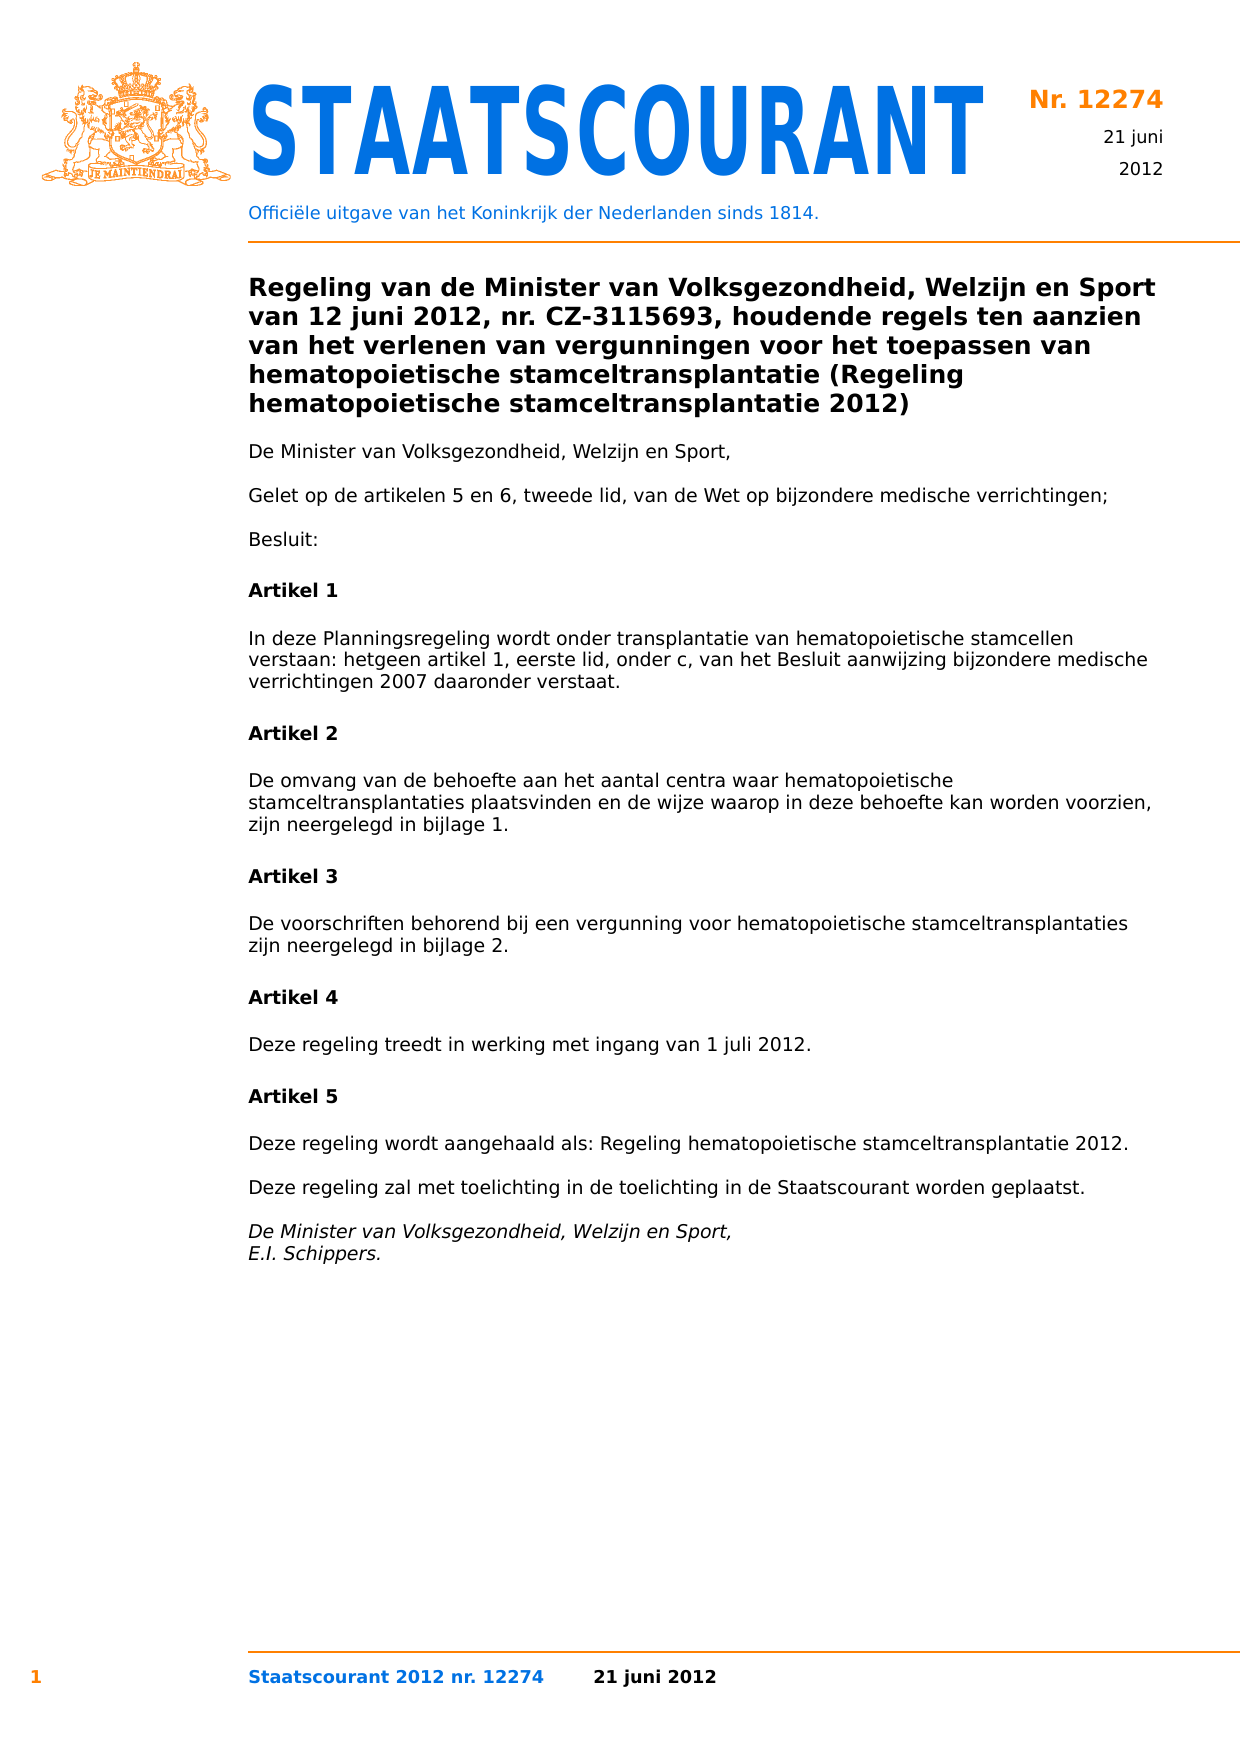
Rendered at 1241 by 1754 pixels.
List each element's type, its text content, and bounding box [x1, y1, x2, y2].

table_cell Officiële uitgave van het Koninkrijk der Nederlanden sinds 1814. [248, 203, 1240, 241]
table_cell 21 juni [998, 121, 1240, 153]
text De voorschriften behorend bij een vergunning voor hematopoietische stamceltransplantaties zijn neergelegd in bijlage 2. [248, 913, 1163, 957]
text De Minister van Volksgezondheid, Welzijn en Sport, [248, 441, 1163, 463]
text Deze regeling wordt aangehaald als: Regeling hematopoietische stamceltransplantatie 2012. [248, 1133, 1163, 1155]
text Deze regeling treedt in werking met ingang van 1 juli 2012. [248, 1034, 1163, 1056]
text De Minister van Volksgezondheid, Welzijn en Sport, E.I. Schippers. [248, 1221, 1163, 1265]
subtitle Regeling van de Minister van Volksgezondheid, Welzijn en Sport van 12 juni 2012, nr. CZ-3115693, houdende regels ten aanzien van het verlenen van vergunningen voor het toepassen van hematopoietische stamceltransplantatie (Regeling hematopoietische stamceltransplantatie 2012) [248, 273, 1163, 419]
text Gelet op de artikelen 5 en 6, tweede lid, van de Wet op bijzondere medische verrichtingen; [248, 484, 1163, 507]
subtitle Artikel 4 [248, 987, 1163, 1009]
picture [41, 62, 231, 186]
subtitle Artikel 5 [248, 1086, 1163, 1108]
subtitle Artikel 2 [248, 723, 1163, 745]
text Besluit: [248, 528, 1163, 550]
table_header [25, 62, 248, 241]
table_header STAATSCOURANT [248, 62, 998, 203]
table_header Nr. 12274 [998, 62, 1240, 121]
subtitle Artikel 3 [248, 866, 1163, 888]
table_cell 2012 [998, 153, 1240, 203]
subtitle Artikel 1 [248, 580, 1163, 602]
text De omvang van de behoefte aan het aantal centra waar hematopoietische stamceltransplantaties plaatsvinden en de wijze waarop in deze behoefte kan worden voorzien, zijn neergelegd in bijlage 1. [248, 770, 1163, 836]
text In deze Planningsregeling wordt onder transplantatie van hematopoietische stamcellen verstaan: hetgeen artikel 1, eerste lid, onder c, van het Besluit aanwijzing bijzondere medische verrichtingen 2007 daaronder verstaat. [248, 627, 1163, 693]
text Deze regeling zal met toelichting in de toelichting in de Staatscourant worden geplaatst. [248, 1177, 1163, 1199]
